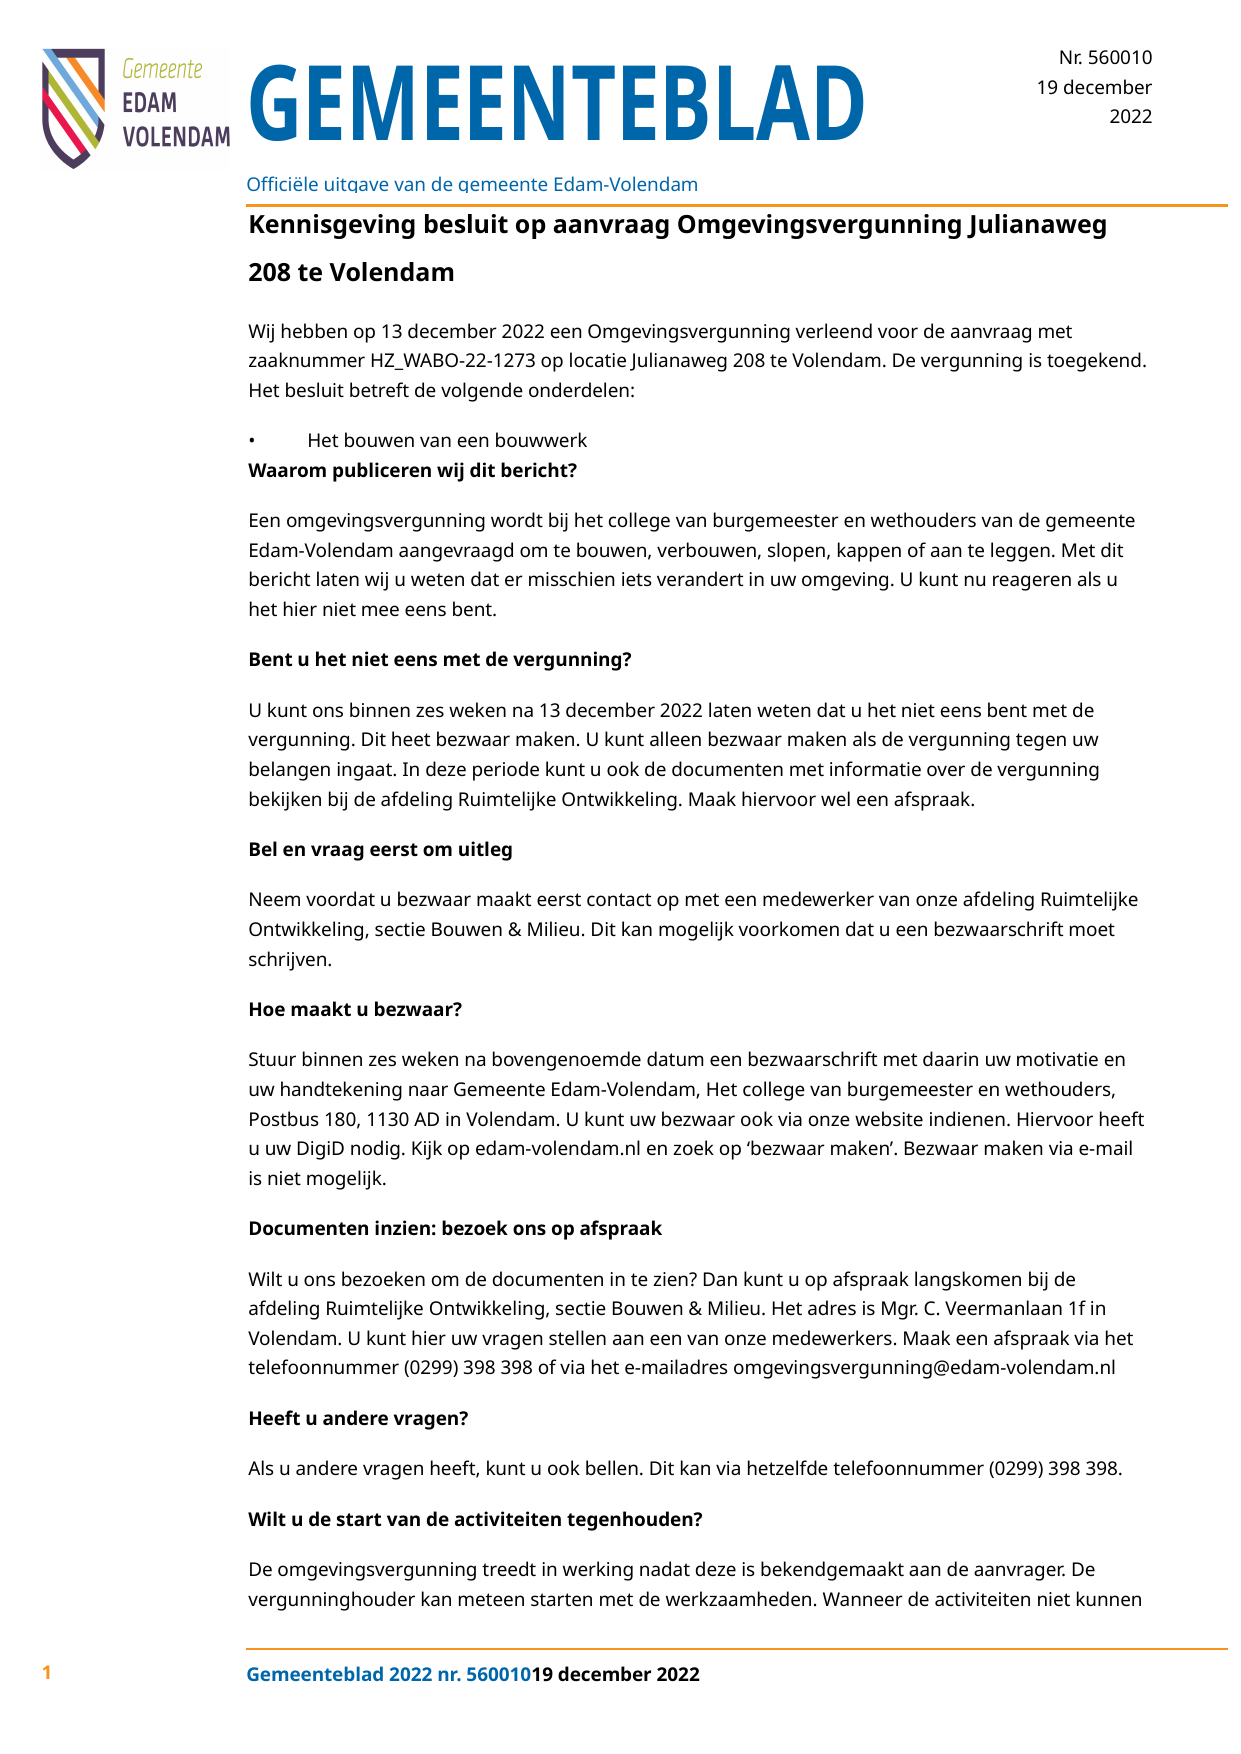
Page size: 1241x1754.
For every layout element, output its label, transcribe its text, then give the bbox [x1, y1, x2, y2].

text Wij hebben op 13 december 2022 een Omgevingsvergunning verleend voor de aanvraag met zaaknummer HZ_WABO-22-1273 op locatie Julianaweg 208 te Volendam. De vergunning is toegekend. Het besluit betreft de volgende onderdelen: [248, 318, 1152, 403]
text Bel en vraag eerst om uitleg [248, 836, 1152, 862]
text Heeft u andere vragen? [248, 1405, 1152, 1431]
text De omgevingsvergunning treedt in werking nadat deze is bekendgemaakt aan de aanvrager. De vergunninghouder kan meteen starten met de werkzaamheden. Wanneer de activiteiten niet kunnen [248, 1556, 1152, 1612]
list Het bouwen van een bouwwerk [248, 427, 1152, 453]
text Neem voordat u bezwaar maakt eerst contact op met een medewerker van onze afdeling Ruimtelijke Ontwikkeling, sectie Bouwen & Milieu. Dit kan mogelijk voorkomen dat u een bezwaarschrift moet schrijven. [248, 887, 1152, 972]
text Documenten inzien: bezoek ons op afspraak [248, 1215, 1152, 1241]
text Bent u het niet eens met de vergunning? [248, 647, 1152, 672]
text Wilt u de start van de activiteiten tegenhouden? [248, 1506, 1152, 1532]
text Een omgevingsvergunning wordt bij het college van burgemeester en wethouders van de gemeente Edam-Volendam aangevraagd om te bouwen, verbouwen, slopen, kappen of aan te leggen. Met dit bericht laten wij u weten dat er misschien iets verandert in uw omgeving. U kunt nu reageren als u het hier niet mee eens bent. [248, 507, 1152, 622]
text Hoe maakt u bezwaar? [248, 996, 1152, 1022]
text Als u andere vragen heeft, kunt u ook bellen. Dit kan via hetzelfde telefoonnummer (0299) 398 398. [248, 1455, 1152, 1481]
picture [41, 47, 231, 172]
text Waarom publiceren wij dit bericht? [248, 457, 1152, 483]
text Kennisgeving besluit op aanvraag Omgevingsvergunning Julianaweg 208 te Volendam [248, 207, 1152, 288]
text Wilt u ons bezoeken om de documenten in te zien? Dan kunt u op afspraak langskomen bij de afdeling Ruimtelijke Ontwikkeling, sectie Bouwen & Milieu. Het adres is Mgr. C. Veermanlaan 1f in Volendam. U kunt hier uw vragen stellen aan een van onze medewerkers. Maak een afspraak via het telefoonnummer (0299) 398 398 of via het e-mailadres omgevingsvergunning@edam-volendam.nl [248, 1266, 1152, 1380]
text U kunt ons binnen zes weken na 13 december 2022 laten weten dat u het niet eens bent met de vergunning. Dit heet bezwaar maken. U kunt alleen bezwaar maken als de vergunning tegen uw belangen ingaat. In deze periode kunt u ook de documenten met informatie over de vergunning bekijken bij de afdeling Ruimtelijke Ontwikkeling. Maak hiervoor wel een afspraak. [248, 697, 1152, 812]
text Stuur binnen zes weken na bovengenoemde datum een bezwaarschrift met daarin uw motivatie en uw handtekening naar Gemeente Edam-Volendam, Het college van burgemeester en wethouders, Postbus 180, 1130 AD in Volendam. U kunt uw bezwaar ook via onze website indienen. Hiervoor heeft u uw DigiD nodig. Kijk op edam-volendam.nl en zoek op ‘bezwaar maken’. Bezwaar maken via e-mail is niet mogelijk. [248, 1047, 1152, 1191]
